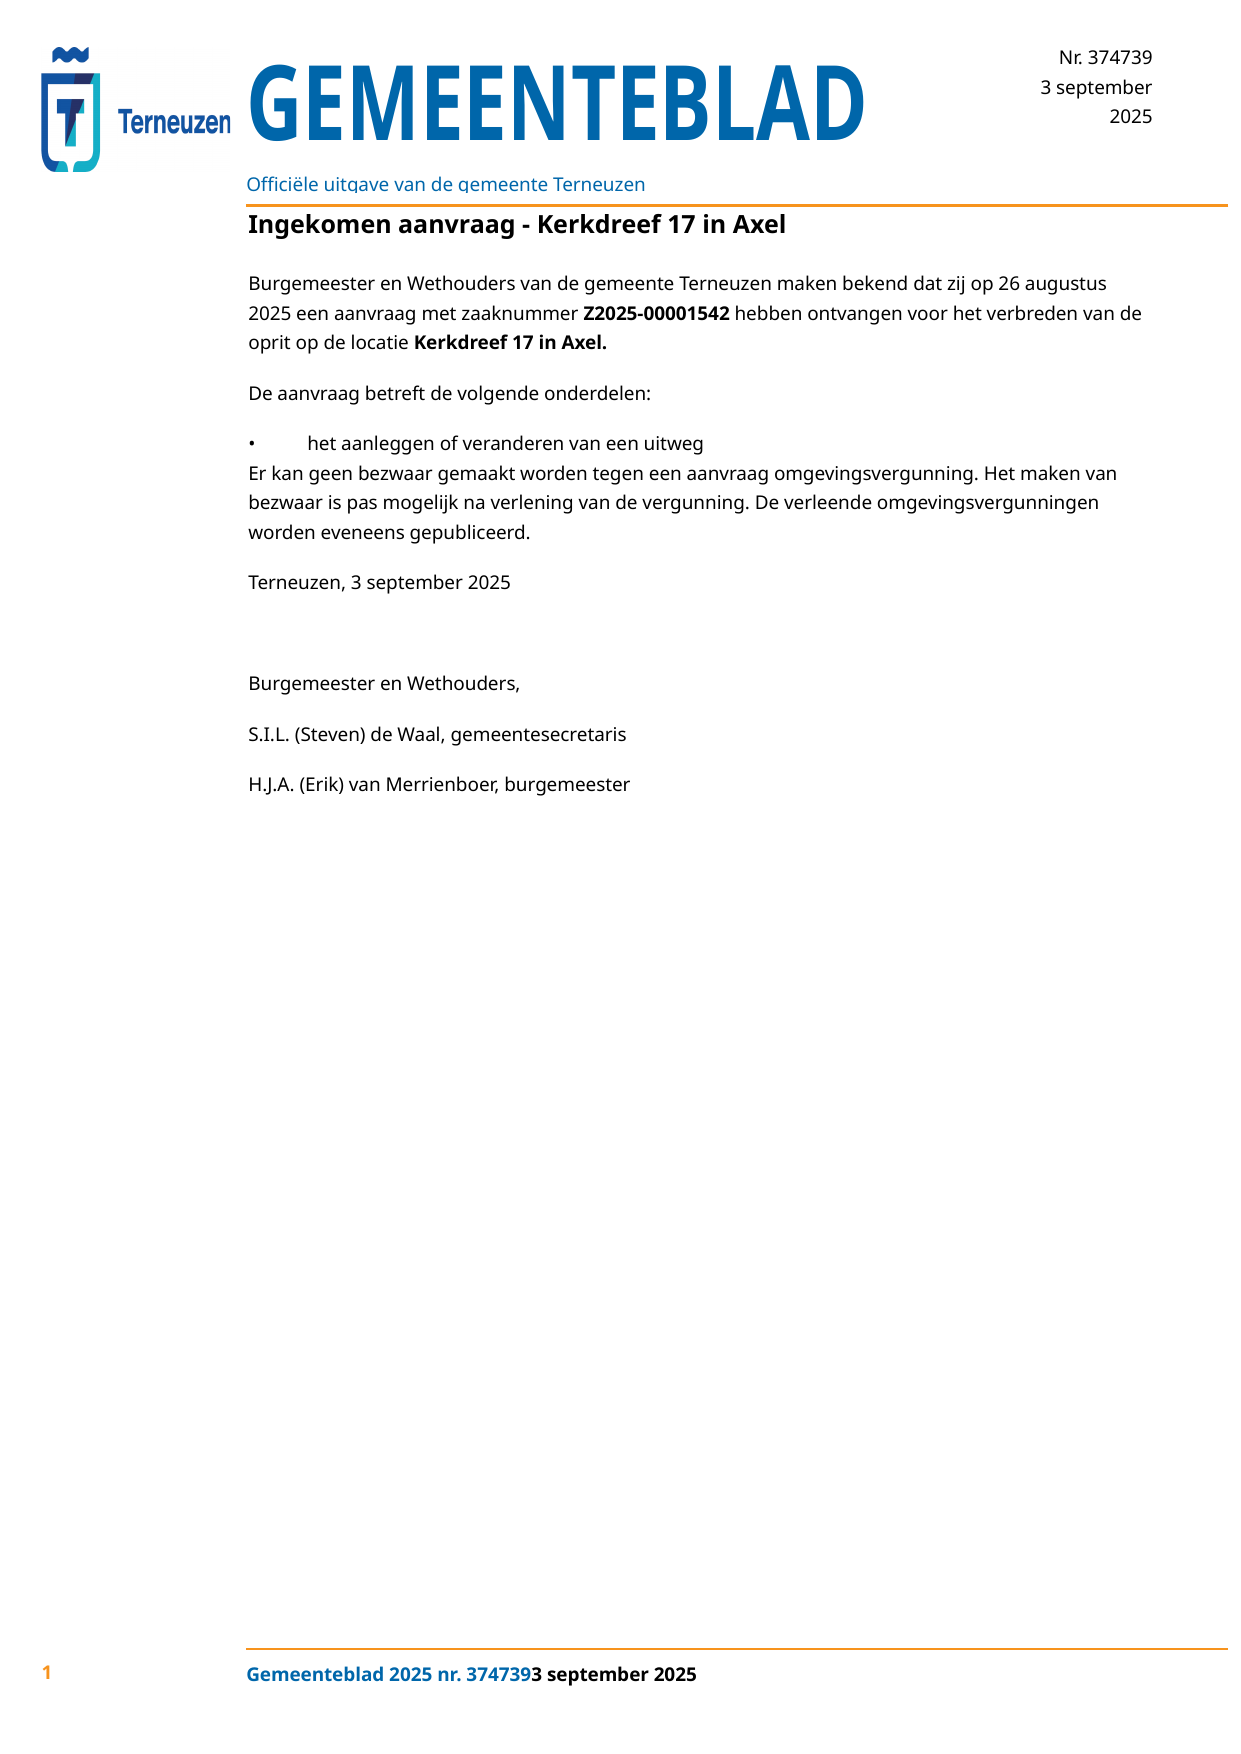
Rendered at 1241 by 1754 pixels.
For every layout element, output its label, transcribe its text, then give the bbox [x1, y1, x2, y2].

text Terneuzen, 3 september 2025 [248, 569, 1152, 595]
text Ingekomen aanvraag - Kerkdreef 17 in Axel [248, 207, 1152, 241]
text Er kan geen bezwaar gemaakt worden tegen een aanvraag omgevingsvergunning. Het maken van bezwaar is pas mogelijk na verlening van de vergunning. De verleende omgevingsvergunningen worden eveneens gepubliceerd. [248, 460, 1152, 545]
list het aanleggen of veranderen van een uitweg [248, 430, 1152, 456]
text De aanvraag betreft de volgende onderdelen: [248, 380, 1152, 406]
text H.J.A. (Erik) van Merrienboer, burgemeester [248, 771, 1152, 797]
text Burgemeester en Wethouders, [248, 670, 1152, 696]
picture [41, 47, 231, 172]
text Burgemeester en Wethouders van de gemeente Terneuzen maken bekend dat zij op 26 augustus 2025 een aanvraag met zaaknummer Z2025-00001542 hebben ontvangen voor het verbreden van de oprit op de locatie Kerkdreef 17 in Axel. [248, 270, 1152, 355]
text S.I.L. (Steven) de Waal, gemeentesecretaris [248, 721, 1152, 746]
